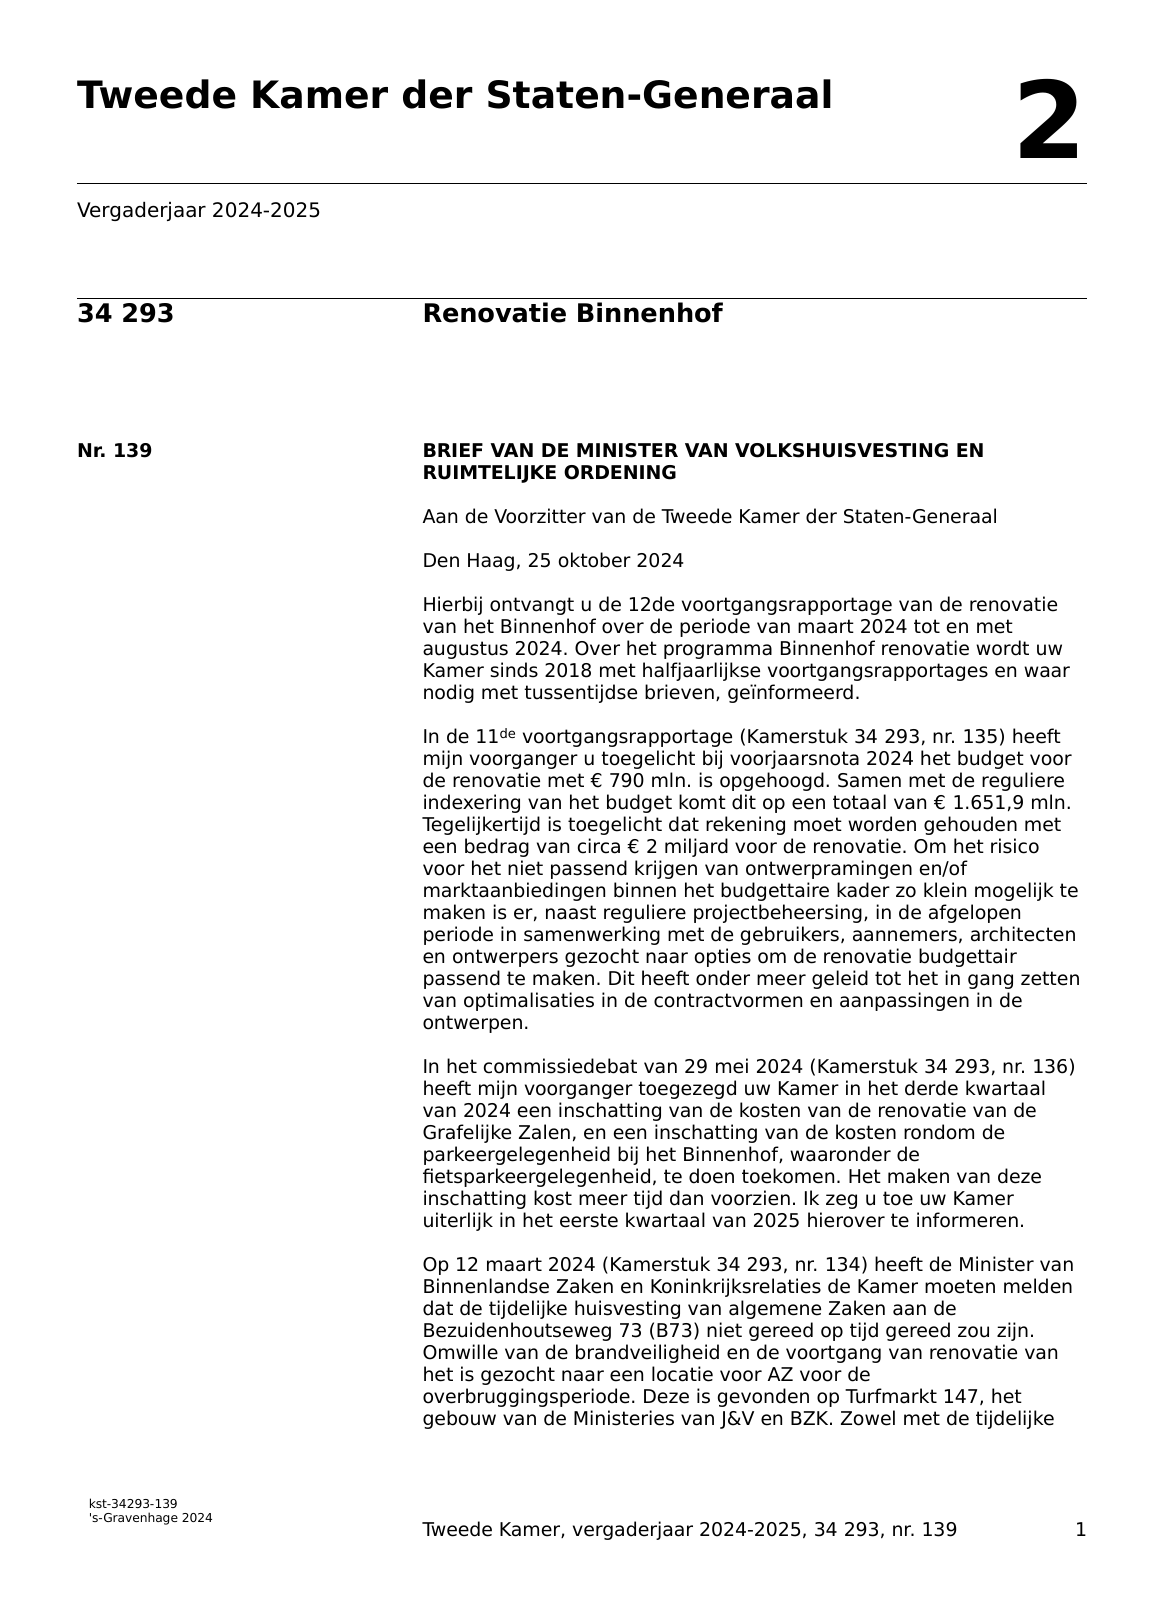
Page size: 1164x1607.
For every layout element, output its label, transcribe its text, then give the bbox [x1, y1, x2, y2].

text In de 11de voortgangsrapportage (Kamerstuk 34 293, nr. 135) heeft mijn voorganger u toegelicht bij voorjaarsnota 2024 het budget voor de renovatie met € 790 mln. is opgehoogd. Samen met de reguliere indexering van het budget komt dit op een totaal van € 1.651,9 mln. Tegelijkertijd is toegelicht dat rekening moet worden gehouden met een bedrag van circa € 2 miljard voor de renovatie. Om het risico voor het niet passend krijgen van ontwerpramingen en/of marktaanbiedingen binnen het budgettaire kader zo klein mogelijk te maken is er, naast reguliere projectbeheersing, in de afgelopen periode in samenwerking met de gebruikers, aannemers, architecten en ontwerpers gezocht naar opties om de renovatie budgettair passend te maken. Dit heeft onder meer geleid tot het in gang zetten van optimalisaties in de contractvormen en aanpassingen in de ontwerpen. [422, 726, 1087, 1034]
table_cell Vergaderjaar 2024-2025 [77, 184, 1087, 298]
text Op 12 maart 2024 (Kamerstuk 34 293, nr. 134) heeft de Minister van Binnenlandse Zaken en Koninkrijksrelaties de Kamer moeten melden dat de tijdelijke huisvesting van algemene Zaken aan de Bezuidenhoutseweg 73 (B73) niet gereed op tijd gereed zou zijn. Omwille van de brandveiligheid en de voortgang van renovatie van het is gezocht naar een locatie voor AZ voor de overbruggingsperiode. Deze is gevonden op Turfmarkt 147, het gebouw van de Ministeries van J&V en BZK. Zowel met de tijdelijke [422, 1254, 1087, 1430]
table_header 2 [886, 59, 1087, 183]
text In het commissiedebat van 29 mei 2024 (Kamerstuk 34 293, nr. 136) heeft mijn voorganger toegezegd uw Kamer in het derde kwartaal van 2024 een inschatting van de kosten van de renovatie van de Grafelijke Zalen, en een inschatting van de kosten rondom de parkeergelegenheid bij het Binnenhof, waaronder de fietsparkeergelegenheid, te doen toekomen. Het maken van deze inschatting kost meer tijd dan voorzien. Ik zeg u toe uw Kamer uiterlijk in het eerste kwartaal van 2025 hierover te informeren. [422, 1056, 1087, 1232]
text Den Haag, 25 oktober 2024 [422, 550, 1087, 572]
subtitle 34 293 Renovatie Binnenhof [77, 299, 1087, 329]
subtitle Nr. 139 BRIEF VAN DE MINISTER VAN VOLKSHUISVESTING EN RUIMTELIJKE ORDENING [77, 440, 1087, 484]
table_header Tweede Kamer der Staten-Generaal [77, 59, 886, 183]
text Hierbij ontvangt u de 12de voortgangsrapportage van de renovatie van het Binnenhof over de periode van maart 2024 tot en met augustus 2024. Over het programma Binnenhof renovatie wordt uw Kamer sinds 2018 met halfjaarlijkse voortgangsrapportages en waar nodig met tussentijdse brieven, geïnformeerd. [422, 594, 1087, 704]
text kst-34293-139 [88, 1497, 323, 1511]
text 's-Gravenhage 2024 [88, 1511, 323, 1525]
text Aan de Voorzitter van de Tweede Kamer der Staten-Generaal [422, 506, 1087, 528]
